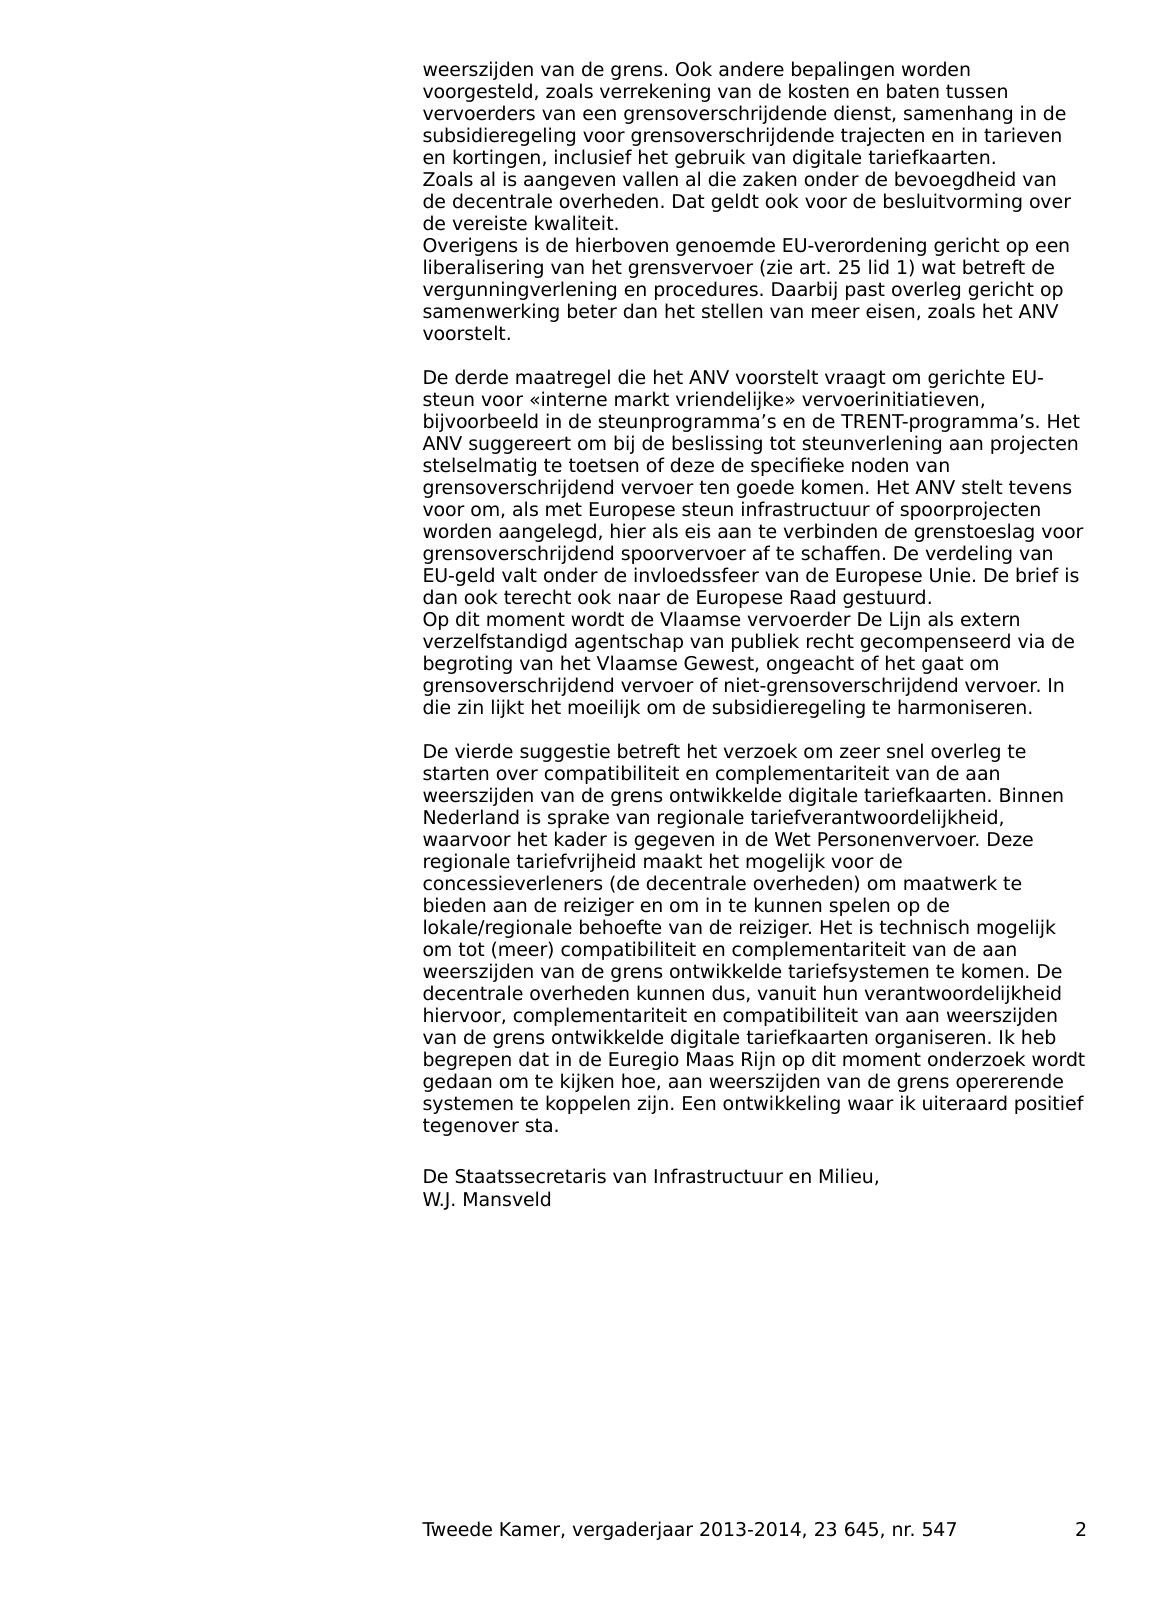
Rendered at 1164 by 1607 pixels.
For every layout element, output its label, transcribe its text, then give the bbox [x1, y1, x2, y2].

text Op dit moment wordt de Vlaamse vervoerder De Lijn als extern verzelfstandigd agentschap van publiek recht gecompenseerd via de begroting van het Vlaamse Gewest, ongeacht of het gaat om grensoverschrijdend vervoer of niet-grensoverschrijdend vervoer. In die zin lijkt het moeilijk om de subsidieregeling te harmoniseren. [422, 609, 1087, 719]
text De Staatssecretaris van Infrastructuur en Milieu, W.J. Mansveld [422, 1166, 1087, 1210]
text De vierde suggestie betreft het verzoek om zeer snel overleg te starten over compatibiliteit en complementariteit van de aan weerszijden van de grens ontwikkelde digitale tariefkaarten. Binnen Nederland is sprake van regionale tariefverantwoordelijkheid, waarvoor het kader is gegeven in de Wet Personenvervoer. Deze regionale tariefvrijheid maakt het mogelijk voor de concessieverleners (de decentrale overheden) om maatwerk te bieden aan de reiziger en om in te kunnen spelen op de lokale/regionale behoefte van de reiziger. Het is technisch mogelijk om tot (meer) compatibiliteit en complementariteit van de aan weerszijden van de grens ontwikkelde tariefsystemen te komen. De decentrale overheden kunnen dus, vanuit hun verantwoordelijkheid hiervoor, complementariteit en compatibiliteit van aan weerszijden van de grens ontwikkelde digitale tariefkaarten organiseren. Ik heb begrepen dat in de Euregio Maas Rijn op dit moment onderzoek wordt gedaan om te kijken hoe, aan weerszijden van de grens opererende systemen te koppelen zijn. Een ontwikkeling waar ik uiteraard positief tegenover sta. [422, 741, 1087, 1136]
text De derde maatregel die het ANV voorstelt vraagt om gerichte EU-steun voor «interne markt vriendelijke» vervoerinitiatieven, bijvoorbeeld in de steunprogramma’s en de TRENT-programma’s. Het ANV suggereert om bij de beslissing tot steunverlening aan projecten stelselmatig te toetsen of deze de specifieke noden van grensoverschrijdend vervoer ten goede komen. Het ANV stelt tevens voor om, als met Europese steun infrastructuur of spoorprojecten worden aangelegd, hier als eis aan te verbinden de grenstoeslag voor grensoverschrijdend spoorvervoer af te schaffen. De verdeling van EU-geld valt onder de invloedssfeer van de Europese Unie. De brief is dan ook terecht ook naar de Europese Raad gestuurd. [422, 367, 1087, 609]
text Zoals al is aangeven vallen al die zaken onder de bevoegdheid van de decentrale overheden. Dat geldt ook voor de besluitvorming over de vereiste kwaliteit. [422, 169, 1087, 235]
text Overigens is de hierboven genoemde EU-verordening gericht op een liberalisering van het grensvervoer (zie art. 25 lid 1) wat betreft de vergunningverlening en procedures. Daarbij past overleg gericht op samenwerking beter dan het stellen van meer eisen, zoals het ANV voorstelt. [422, 235, 1087, 345]
text weerszijden van de grens. Ook andere bepalingen worden voorgesteld, zoals verrekening van de kosten en baten tussen vervoerders van een grensoverschrijdende dienst, samenhang in de subsidieregeling voor grensoverschrijdende trajecten en in tarieven en kortingen, inclusief het gebruik van digitale tariefkaarten. [422, 59, 1087, 169]
